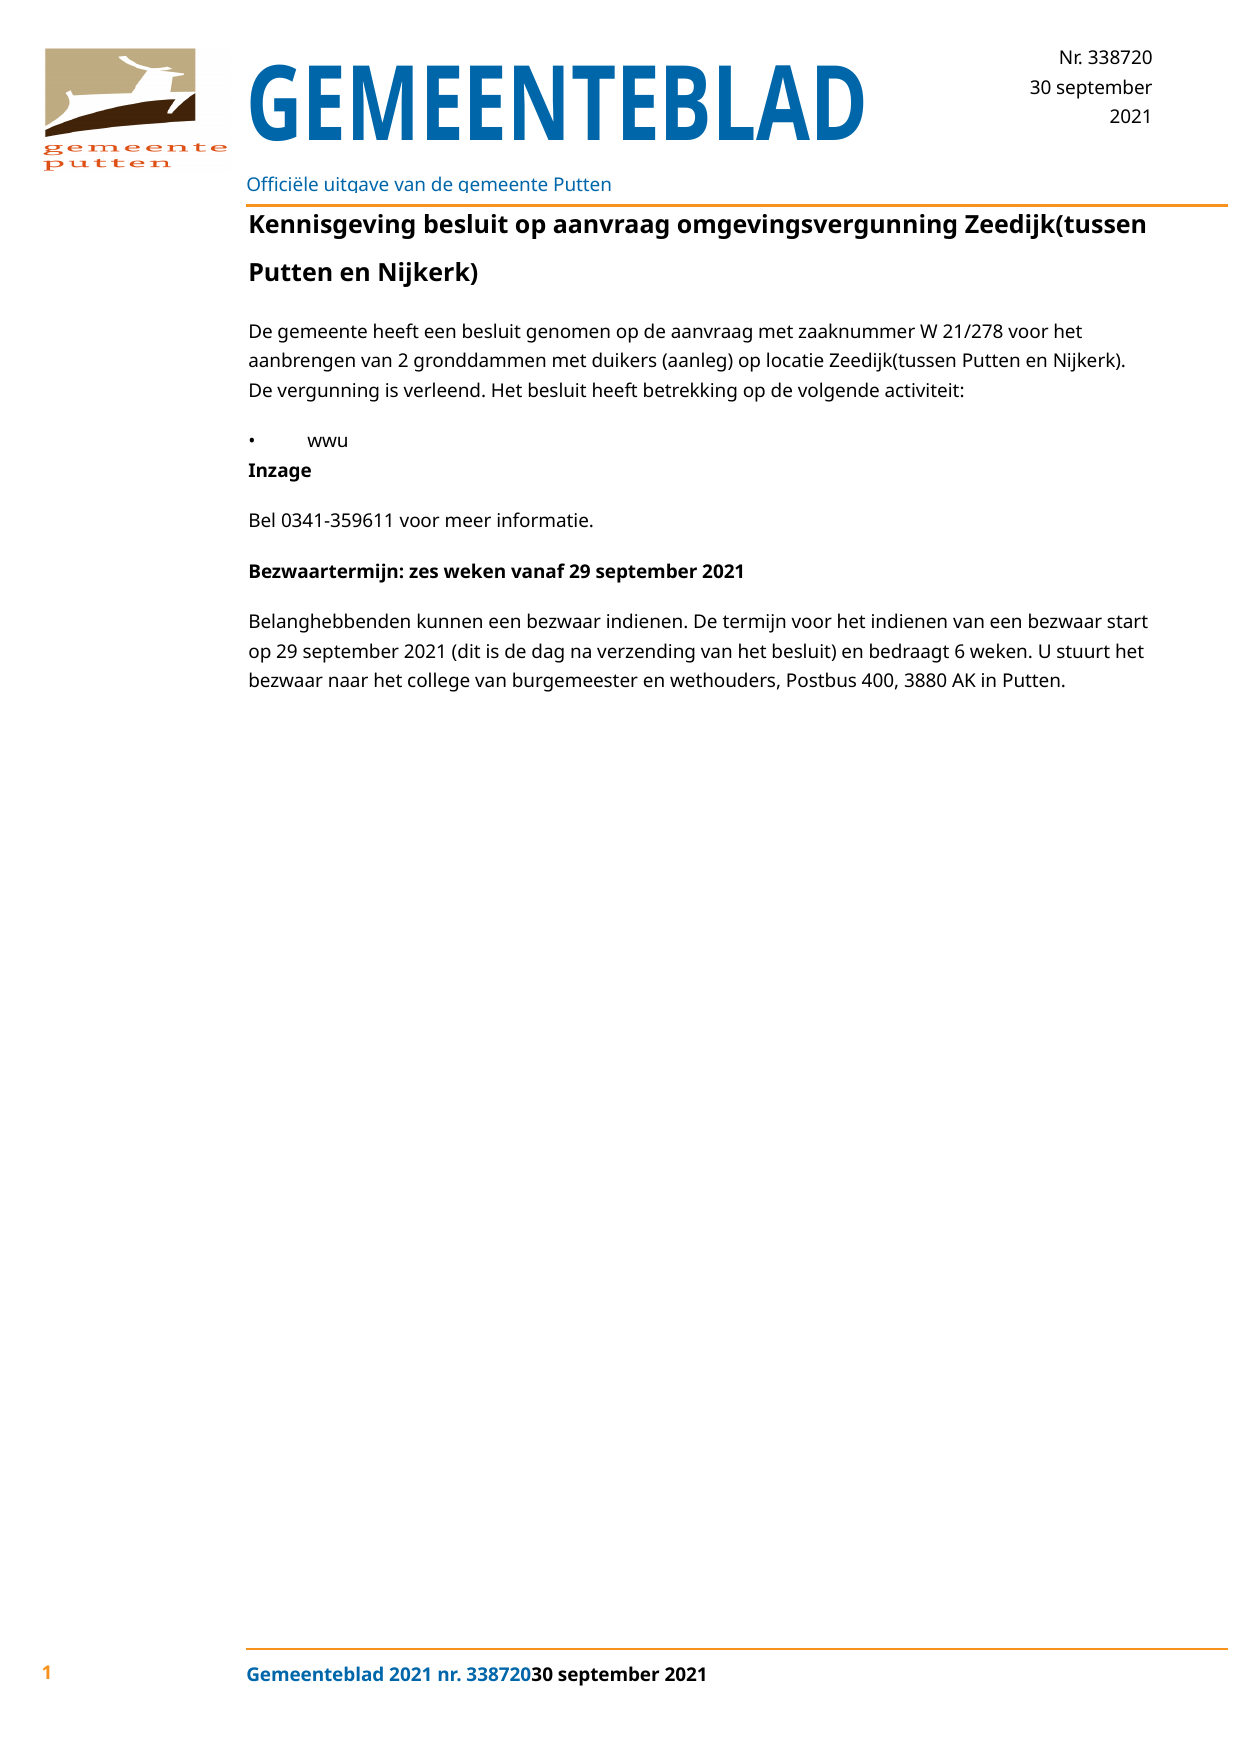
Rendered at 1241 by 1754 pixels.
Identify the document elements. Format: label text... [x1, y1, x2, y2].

text Inzage [248, 457, 1152, 483]
text Bezwaartermijn: zes weken vanaf 29 september 2021 [248, 558, 1152, 584]
text De gemeente heeft een besluit genomen op de aanvraag met zaaknummer W 21/278 voor het aanbrengen van 2 gronddammen met duikers (aanleg) op locatie Zeedijk(tussen Putten en Nijkerk). De vergunning is verleend. Het besluit heeft betrekking op de volgende activiteit: [248, 318, 1152, 403]
text Kennisgeving besluit op aanvraag omgevingsvergunning Zeedijk(tussen Putten en Nijkerk) [248, 207, 1152, 288]
text Bel 0341-359611 voor meer informatie. [248, 507, 1152, 533]
picture [41, 47, 231, 172]
text Belanghebbenden kunnen een bezwaar indienen. De termijn voor het indienen van een bezwaar start op 29 september 2021 (dit is de dag na verzending van het besluit) en bedraagt 6 weken. U stuurt het bezwaar naar het college van burgemeester en wethouders, Postbus 400, 3880 AK in Putten. [248, 608, 1152, 693]
list wwu [248, 427, 1152, 453]
